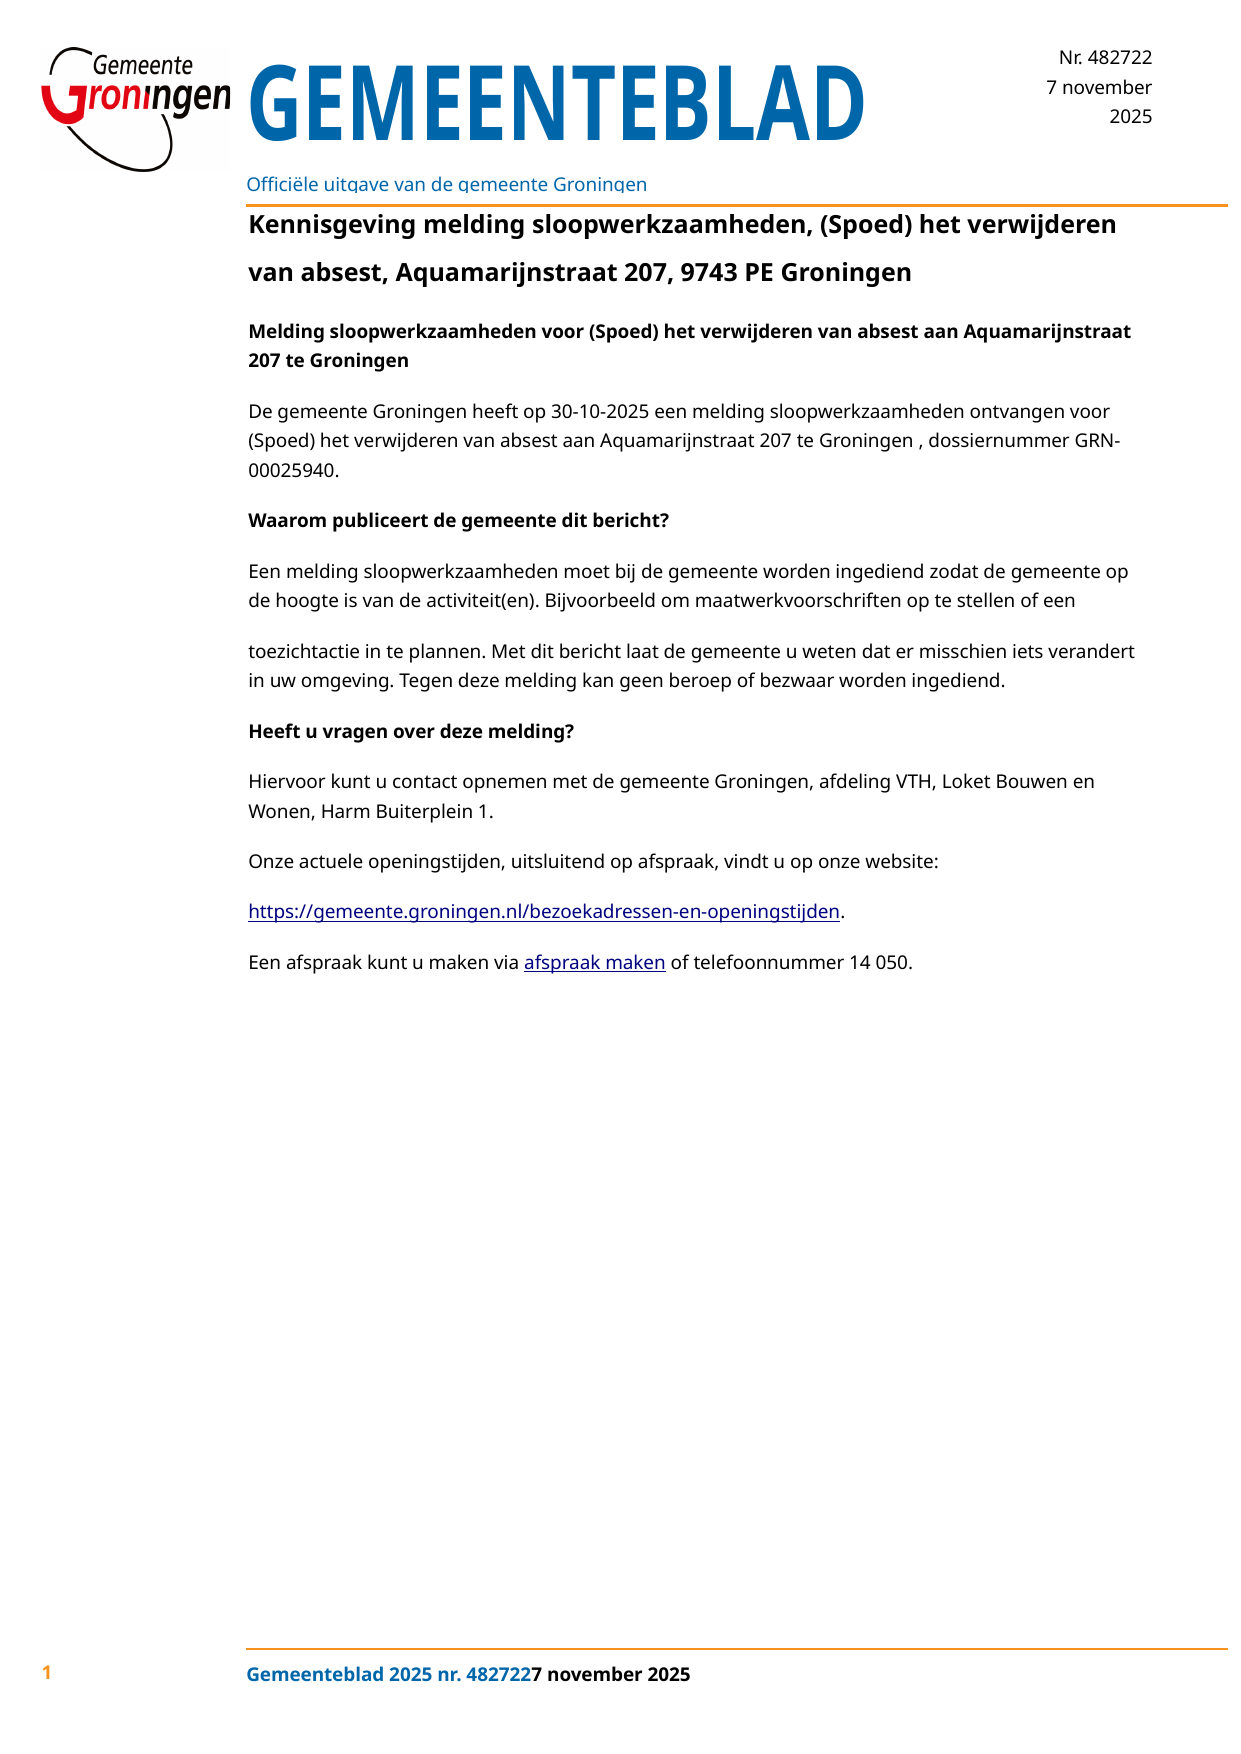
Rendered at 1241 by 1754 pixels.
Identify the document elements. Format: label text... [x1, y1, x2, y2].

text Onze actuele openingstijden, uitsluitend op afspraak, vindt u op onze website: [248, 848, 1152, 874]
text https://gemeente.groningen.nl/bezoekadressen-en-openingstijden. [248, 899, 1152, 924]
picture [41, 47, 231, 172]
text Waarom publiceert de gemeente dit bericht? [248, 507, 1152, 533]
text toezichtactie in te plannen. Met dit bericht laat de gemeente u weten dat er misschien iets verandert in uw omgeving. Tegen deze melding kan geen beroep of bezwaar worden ingediend. [248, 638, 1152, 693]
text Heeft u vragen over deze melding? [248, 718, 1152, 744]
text Melding sloopwerkzaamheden voor (Spoed) het verwijderen van absest aan Aquamarijnstraat 207 te Groningen [248, 318, 1152, 373]
text Hiervoor kunt u contact opnemen met de gemeente Groningen, afdeling VTH, Loket Bouwen en Wonen, Harm Buiterplein 1. [248, 768, 1152, 824]
text Kennisgeving melding sloopwerkzaamheden, (Spoed) het verwijderen van absest, Aquamarijnstraat 207, 9743 PE Groningen [248, 207, 1152, 288]
text Een melding sloopwerkzaamheden moet bij de gemeente worden ingediend zodat de gemeente op de hoogte is van de activiteit(en). Bijvoorbeeld om maatwerkvoorschriften op te stellen of een [248, 558, 1152, 613]
text De gemeente Groningen heeft op 30-10-2025 een melding sloopwerkzaamheden ontvangen voor (Spoed) het verwijderen van absest aan Aquamarijnstraat 207 te Groningen , dossiernummer GRN-00025940. [248, 398, 1152, 483]
text Een afspraak kunt u maken via afspraak maken of telefoonnummer 14 050. [248, 949, 1152, 975]
